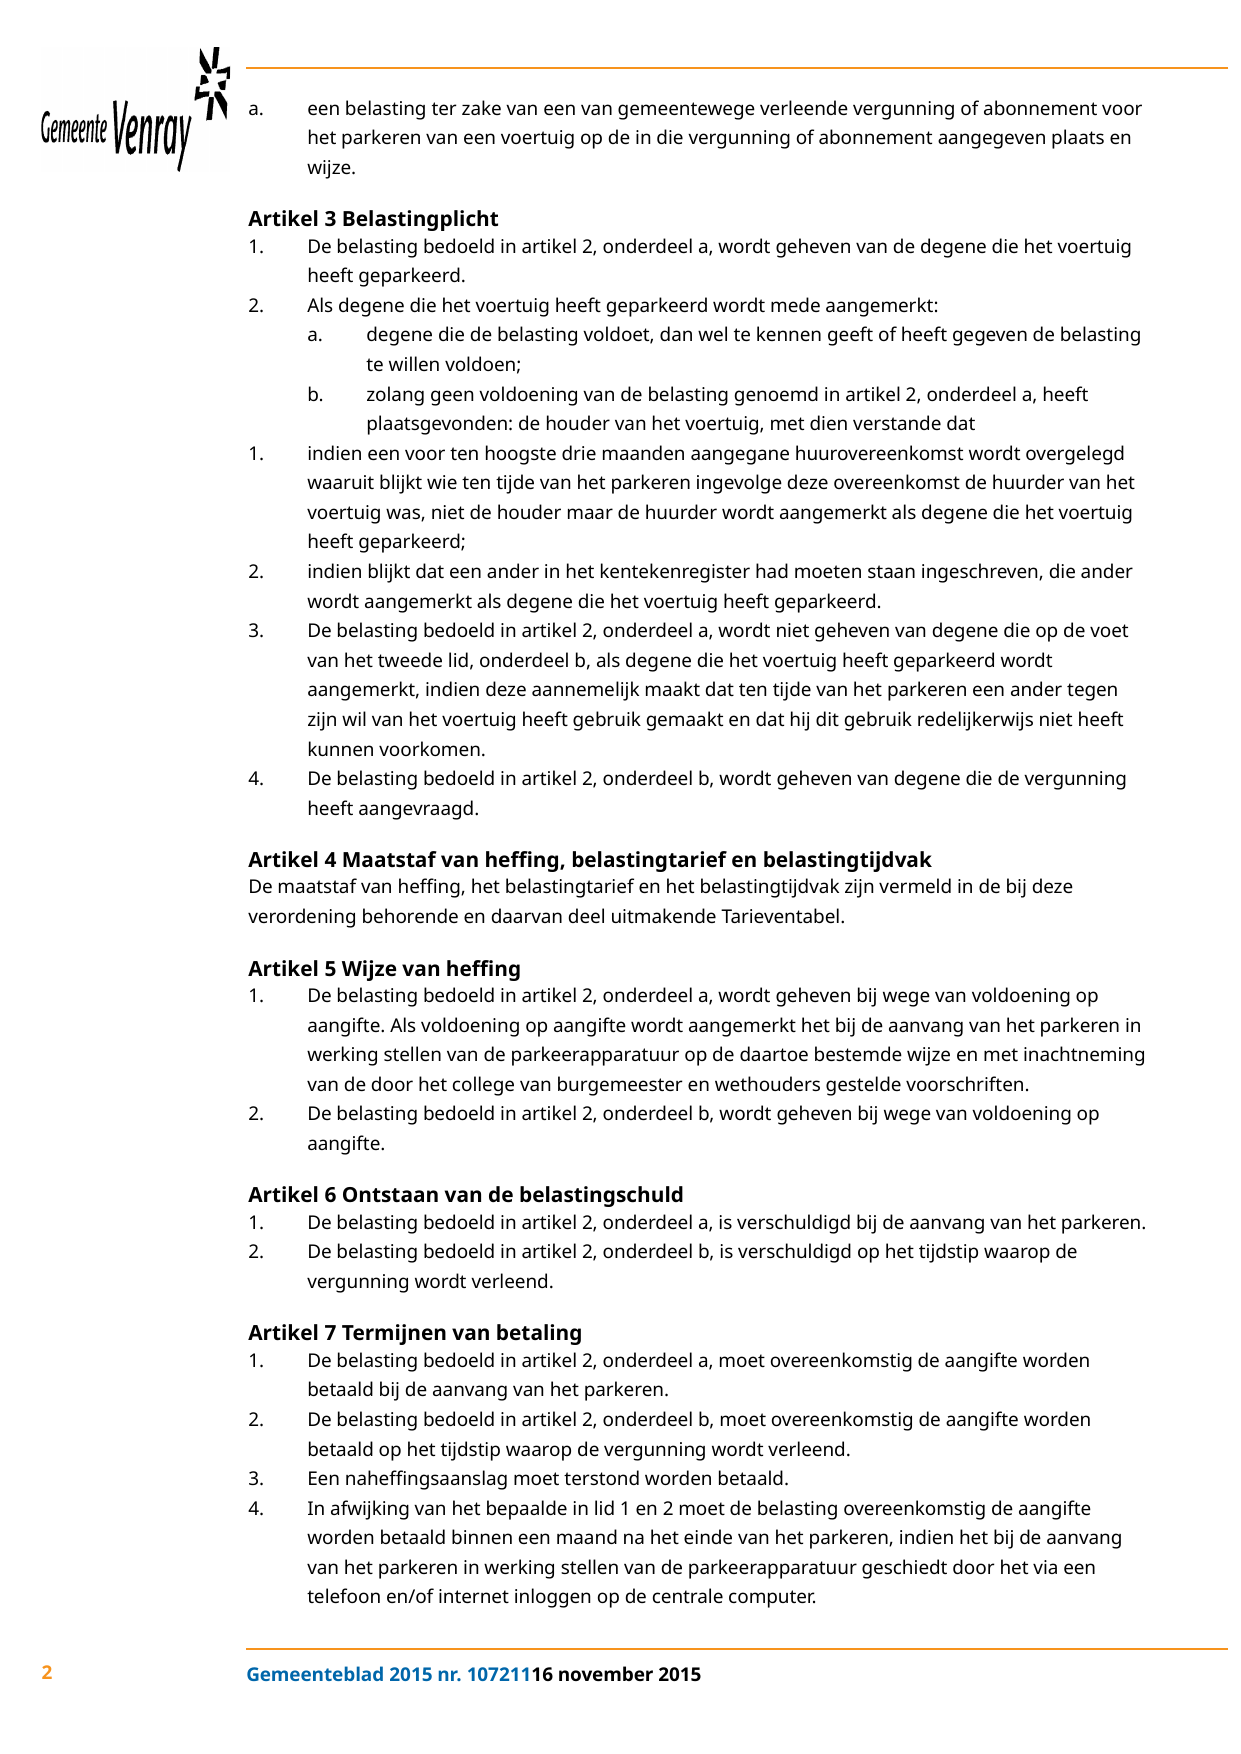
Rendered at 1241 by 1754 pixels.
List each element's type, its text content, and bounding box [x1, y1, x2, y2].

list indien een voor ten hoogste drie maanden aangegane huurovereenkomst wordt overgelegd waaruit blijkt wie ten tijde van het parkeren ingevolge deze overeenkomst de huurder van het voertuig was, niet de houder maar de huurder wordt aangemerkt als degene die het voertuig heeft geparkeerd; [248, 440, 1152, 554]
list In afwijking van het bepaalde in lid 1 en 2 moet de belasting overeenkomstig de aangifte worden betaald binnen een maand na het einde van het parkeren, indien het bij de aanvang van het parkeren in werking stellen van de parkeerapparatuur geschiedt door het via een telefoon en/of internet inloggen op de centrale computer. [248, 1495, 1152, 1609]
text Artikel 7 Termijnen van betaling [248, 1318, 1152, 1347]
list Een naheffingsaanslag moet terstond worden betaald. [248, 1465, 1152, 1491]
text Artikel 5 Wijze van heffing [248, 954, 1152, 982]
list De belasting bedoeld in artikel 2, onderdeel b, wordt geheven van degene die de vergunning heeft aangevraagd. [248, 765, 1152, 821]
text Artikel 4 Maatstaf van heffing, belastingtarief en belastingtijdvak [248, 845, 1152, 874]
list De belasting bedoeld in artikel 2, onderdeel a, moet overeenkomstig de aangifte worden betaald bij de aanvang van het parkeren. [248, 1347, 1152, 1402]
list een belasting ter zake van een van gemeentewege verleende vergunning of abonnement voor het parkeren van een voertuig op de in die vergunning of abonnement aangegeven plaats en wijze. [248, 95, 1152, 180]
list Als degene die het voertuig heeft geparkeerd wordt mede aangemerkt: [248, 292, 1152, 318]
list degene die de belasting voldoet, dan wel te kennen geeft of heeft gegeven de belasting te willen voldoen; [307, 322, 1152, 377]
list De belasting bedoeld in artikel 2, onderdeel b, moet overeenkomstig de aangifte worden betaald op het tijdstip waarop de vergunning wordt verleend. [248, 1406, 1152, 1461]
list De belasting bedoeld in artikel 2, onderdeel a, wordt geheven bij wege van voldoening op aangifte. Als voldoening op aangifte wordt aangemerkt het bij de aanvang van het parkeren in werking stellen van de parkeerapparatuur op de daartoe bestemde wijze en met inachtneming van de door het college van burgemeester en wethouders gestelde voorschriften. [248, 982, 1152, 1097]
list De belasting bedoeld in artikel 2, onderdeel a, wordt geheven van de degene die het voertuig heeft geparkeerd. [248, 233, 1152, 288]
text De maatstaf van heffing, het belastingtarief en het belastingtijdvak zijn vermeld in de bij deze verordening behorende en daarvan deel uitmakende Tarieventabel. [248, 874, 1152, 929]
list De belasting bedoeld in artikel 2, onderdeel b, is verschuldigd op het tijdstip waarop de vergunning wordt verleend. [248, 1238, 1152, 1294]
picture [41, 47, 231, 172]
list De belasting bedoeld in artikel 2, onderdeel a, wordt niet geheven van degene die op de voet van het tweede lid, onderdeel b, als degene die het voertuig heeft geparkeerd wordt aangemerkt, indien deze aannemelijk maakt dat ten tijde van het parkeren een ander tegen zijn wil van het voertuig heeft gebruik gemaakt en dat hij dit gebruik redelijkerwijs niet heeft kunnen voorkomen. [248, 617, 1152, 761]
list De belasting bedoeld in artikel 2, onderdeel b, wordt geheven bij wege van voldoening op aangifte. [248, 1101, 1152, 1156]
text Artikel 6 Ontstaan van de belastingschuld [248, 1181, 1152, 1209]
list zolang geen voldoening van de belasting genoemd in artikel 2, onderdeel a, heeft plaatsgevonden: de houder van het voertuig, met dien verstande dat [307, 381, 1152, 436]
text Artikel 3 Belastingplicht [248, 204, 1152, 233]
list De belasting bedoeld in artikel 2, onderdeel a, is verschuldigd bij de aanvang van het parkeren. [248, 1209, 1152, 1235]
list indien blijkt dat een ander in het kentekenregister had moeten staan ingeschreven, die ander wordt aangemerkt als degene die het voertuig heeft geparkeerd. [248, 558, 1152, 613]
